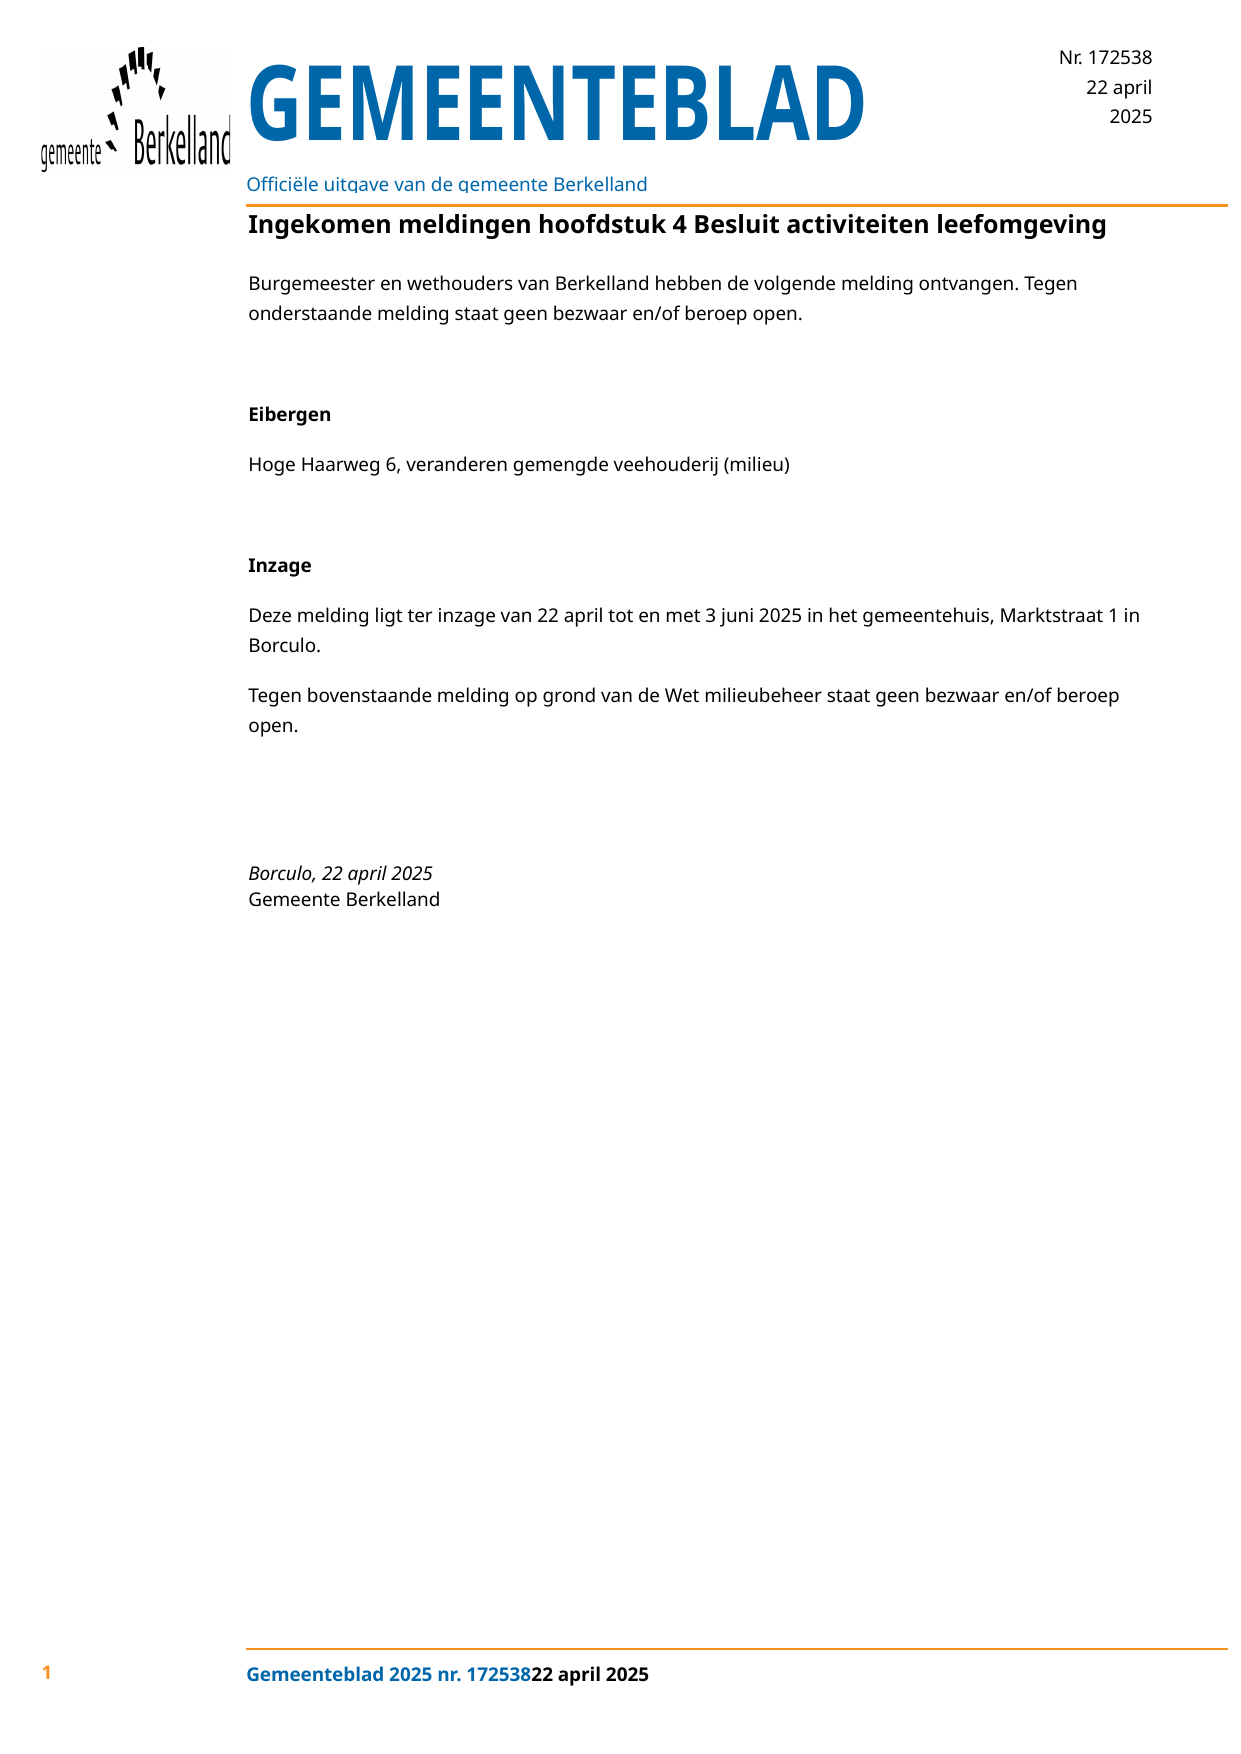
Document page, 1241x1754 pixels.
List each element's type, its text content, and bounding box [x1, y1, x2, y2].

text Burgemeester en wethouders van Berkelland hebben de volgende melding ontvangen. Tegen onderstaande melding staat geen bezwaar en/of beroep open. [248, 270, 1152, 326]
text Eibergen [248, 401, 1152, 426]
text Gemeente Berkelland [248, 886, 1152, 912]
text Deze melding ligt ter inzage van 22 april tot en met 3 juni 2025 in het gemeentehuis, Marktstraat 1 in Borculo. [248, 602, 1152, 658]
text Ingekomen meldingen hoofdstuk 4 Besluit activiteiten leefomgeving [248, 207, 1152, 241]
text Tegen bovenstaande melding op grond van de Wet milieubeheer staat geen bezwaar en/of beroep open. [248, 682, 1152, 738]
text Inzage [248, 552, 1152, 578]
text Hoge Haarweg 6, veranderen gemengde veehouderij (milieu) [248, 451, 1152, 477]
text Borculo, 22 april 2025 [248, 861, 1152, 886]
picture [41, 47, 231, 172]
